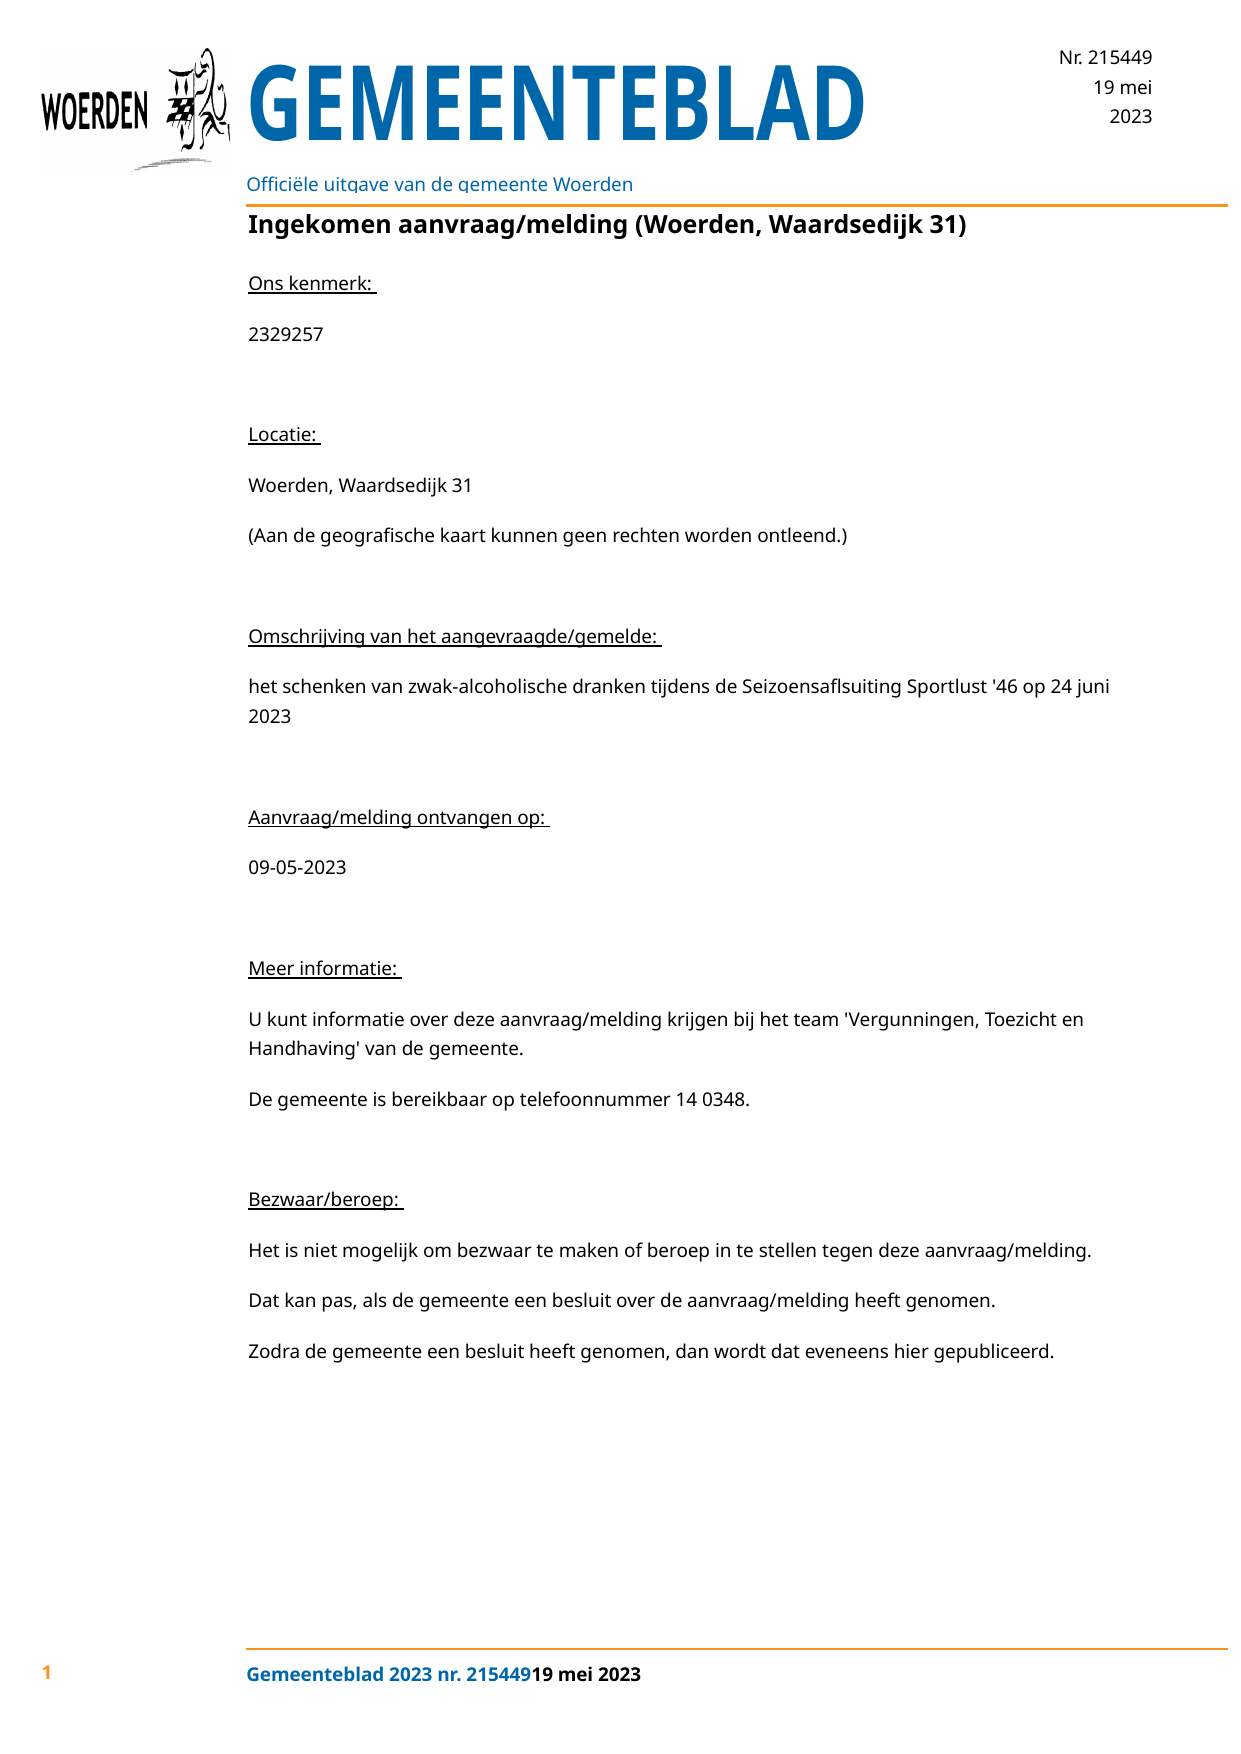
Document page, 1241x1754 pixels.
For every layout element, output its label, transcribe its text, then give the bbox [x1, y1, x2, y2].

text Het is niet mogelijk om bezwaar te maken of beroep in te stellen tegen deze aanvraag/melding. [248, 1237, 1152, 1263]
text U kunt informatie over deze aanvraag/melding krijgen bij het team 'Vergunningen, Toezicht en Handhaving' van de gemeente. [248, 1006, 1152, 1061]
picture [41, 47, 231, 172]
text 2329257 [248, 321, 1152, 346]
text Meer informatie: [248, 955, 1152, 981]
text Bezwaar/beroep: [248, 1187, 1152, 1212]
text Ingekomen aanvraag/melding (Woerden, Waardsedijk 31) [248, 207, 1152, 241]
text Locatie: [248, 422, 1152, 447]
text Omschrijving van het aangevraagde/gemelde: [248, 623, 1152, 649]
text (Aan de geografische kaart kunnen geen rechten worden ontleend.) [248, 522, 1152, 548]
text Zodra de gemeente een besluit heeft genomen, dan wordt dat eveneens hier gepubliceerd. [248, 1338, 1152, 1363]
text 09-05-2023 [248, 854, 1152, 880]
text De gemeente is bereikbaar op telefoonnummer 14 0348. [248, 1086, 1152, 1111]
text Dat kan pas, als de gemeente een besluit over de aanvraag/melding heeft genomen. [248, 1287, 1152, 1313]
text Woerden, Waardsedijk 31 [248, 472, 1152, 498]
text Aanvraag/melding ontvangen op: [248, 804, 1152, 830]
text Ons kenmerk: [248, 270, 1152, 296]
text het schenken van zwak-alcoholische dranken tijdens de Seizoensaflsuiting Sportlust '46 op 24 juni 2023 [248, 674, 1152, 729]
